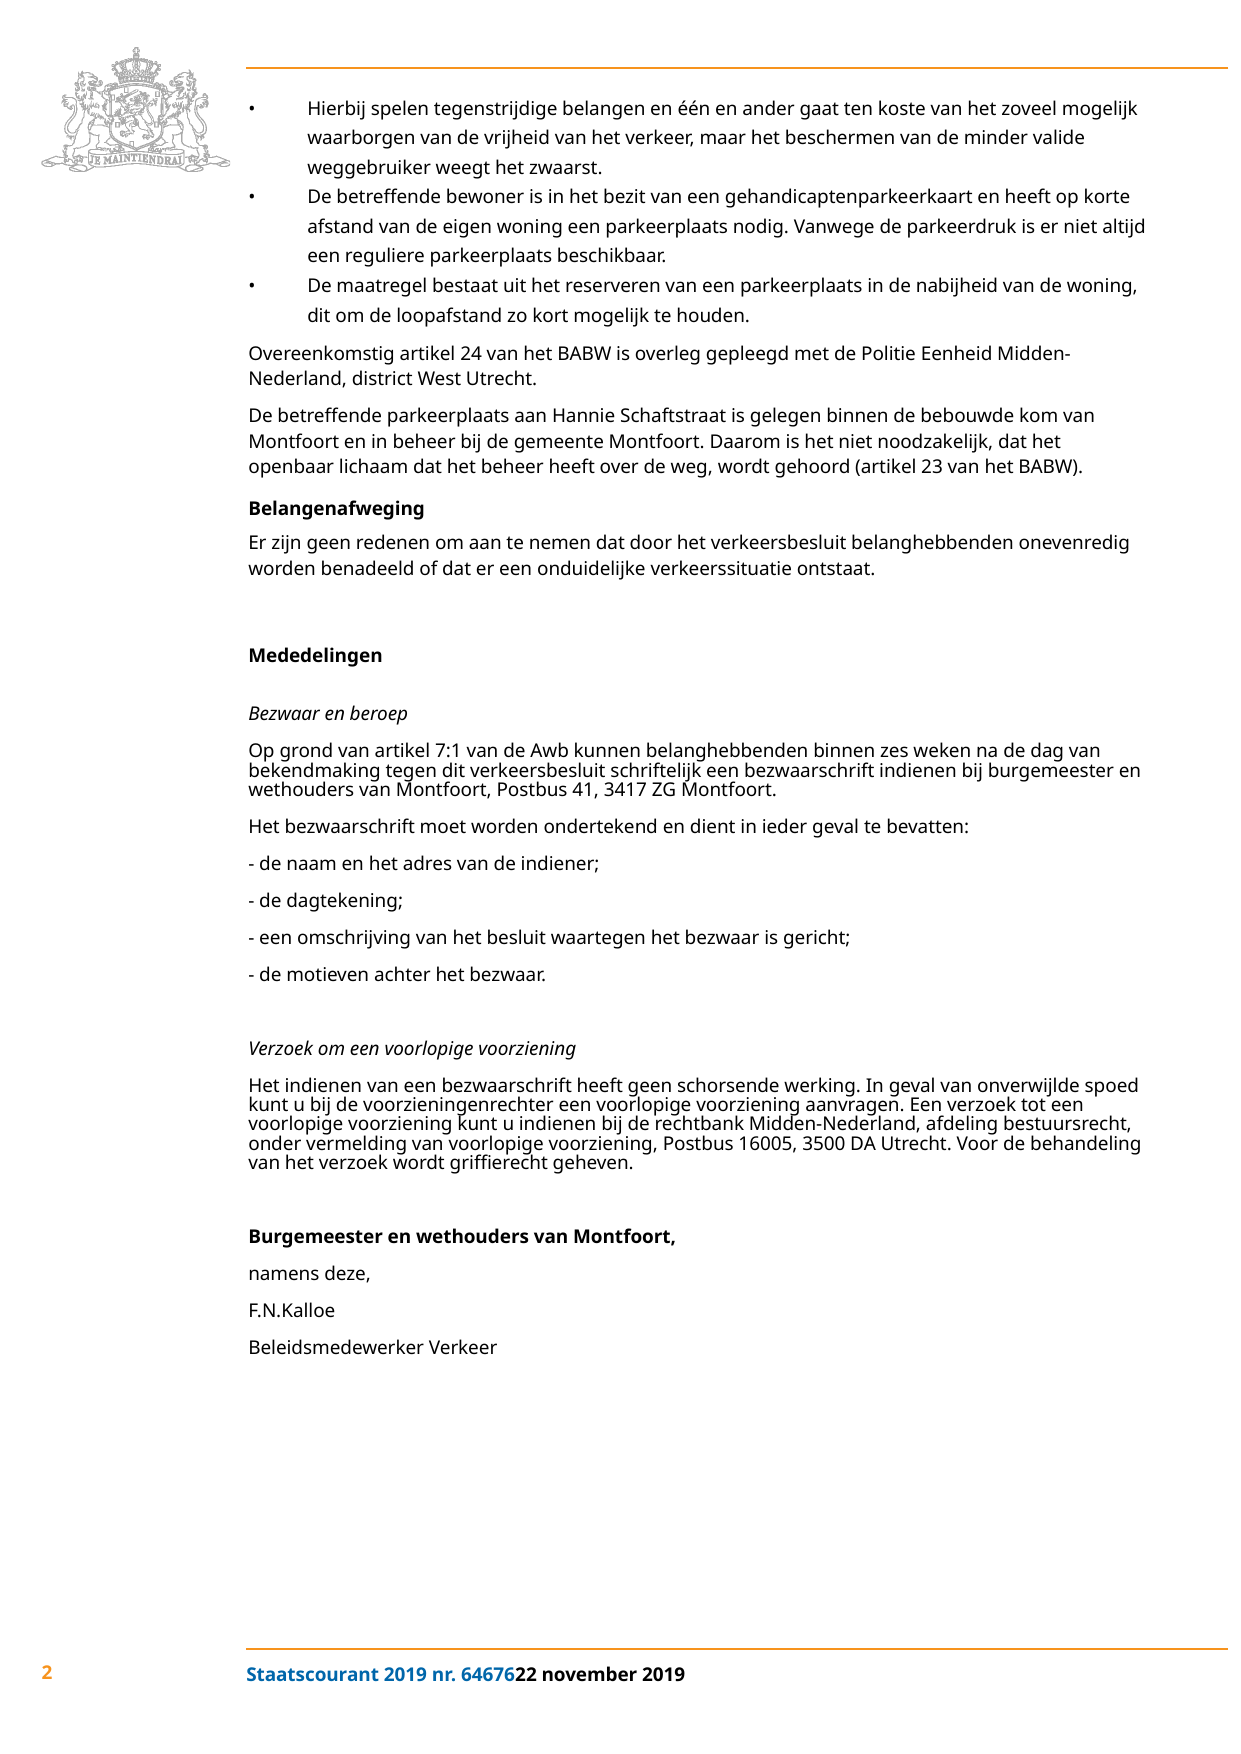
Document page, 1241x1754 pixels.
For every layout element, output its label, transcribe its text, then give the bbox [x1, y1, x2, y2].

text Overeenkomstig artikel 24 van het BABW is overleg gepleegd met de Politie Eenheid Midden-Nederland, district West Utrecht. [248, 340, 1152, 391]
text Mededelingen [248, 643, 1152, 668]
text - de dagtekening; [248, 892, 1152, 911]
picture [41, 47, 231, 172]
text Bezwaar en beroep [248, 705, 1152, 725]
text Er zijn geen redenen om aan te nemen dat door het verkeersbesluit belanghebbenden onevenredig worden benadeeld of dat er een onduidelijke verkeerssituatie ontstaat. [248, 529, 1152, 581]
list De maatregel bestaat uit het reserveren van een parkeerplaats in de nabijheid van de woning, dit om de loopafstand zo kort mogelijk te houden. [248, 272, 1152, 328]
list Hierbij spelen tegenstrijdige belangen en één en ander gaat ten koste van het zoveel mogelijk waarborgen van de vrijheid van het verkeer, maar het beschermen van de minder valide weggebruiker weegt het zwaarst. [248, 95, 1152, 180]
text - een omschrijving van het besluit waartegen het bezwaar is gericht; [248, 929, 1152, 948]
text namens deze, [248, 1265, 1152, 1284]
text Het indienen van een bezwaarschrift heeft geen schorsende werking. In geval van onverwijlde spoed kunt u bij de voorzieningenrechter een voorlopige voorziening aanvragen. Een verzoek tot een voorlopige voorziening kunt u indienen bij de rechtbank Midden-Nederland, afdeling bestuursrecht, onder vermelding van voorlopige voorziening, Postbus 16005, 3500 DA Utrecht. Voor de behandeling van het verzoek wordt griffierecht geheven. [248, 1077, 1152, 1173]
text Beleidsmedewerker Verkeer [248, 1339, 1152, 1358]
text Verzoek om een voorlopige voorziening [248, 1040, 1152, 1059]
text De betreffende parkeerplaats aan Hannie Schaftstraat is gelegen binnen de bebouwde kom van Montfoort en in beheer bij de gemeente Montfoort. Daarom is het niet noodzakelijk, dat het openbaar lichaam dat het beheer heeft over de weg, wordt gehoord (artikel 23 van het BABW). [248, 402, 1152, 479]
text Het bezwaarschrift moet worden ondertekend en dient in ieder geval te bevatten: [248, 818, 1152, 837]
text Op grond van artikel 7:1 van de Awb kunnen belanghebbenden binnen zes weken na de dag van bekendmaking tegen dit verkeersbesluit schriftelijk een bezwaarschrift indienen bij burgemeester en wethouders van Montfoort, Postbus 41, 3417 ZG Montfoort. [248, 742, 1152, 800]
text - de naam en het adres van de indiener; [248, 855, 1152, 874]
text Burgemeester en wethouders van Montfoort, [248, 1228, 1152, 1247]
text F.N.Kalloe [248, 1302, 1152, 1321]
text - de motieven achter het bezwaar. [248, 966, 1152, 985]
text Belangenafweging [248, 496, 1152, 521]
list De betreffende bewoner is in het bezit van een gehandicaptenparkeerkaart en heeft op korte afstand van de eigen woning een parkeerplaats nodig. Vanwege de parkeerdruk is er niet altijd een reguliere parkeerplaats beschikbaar. [248, 183, 1152, 268]
